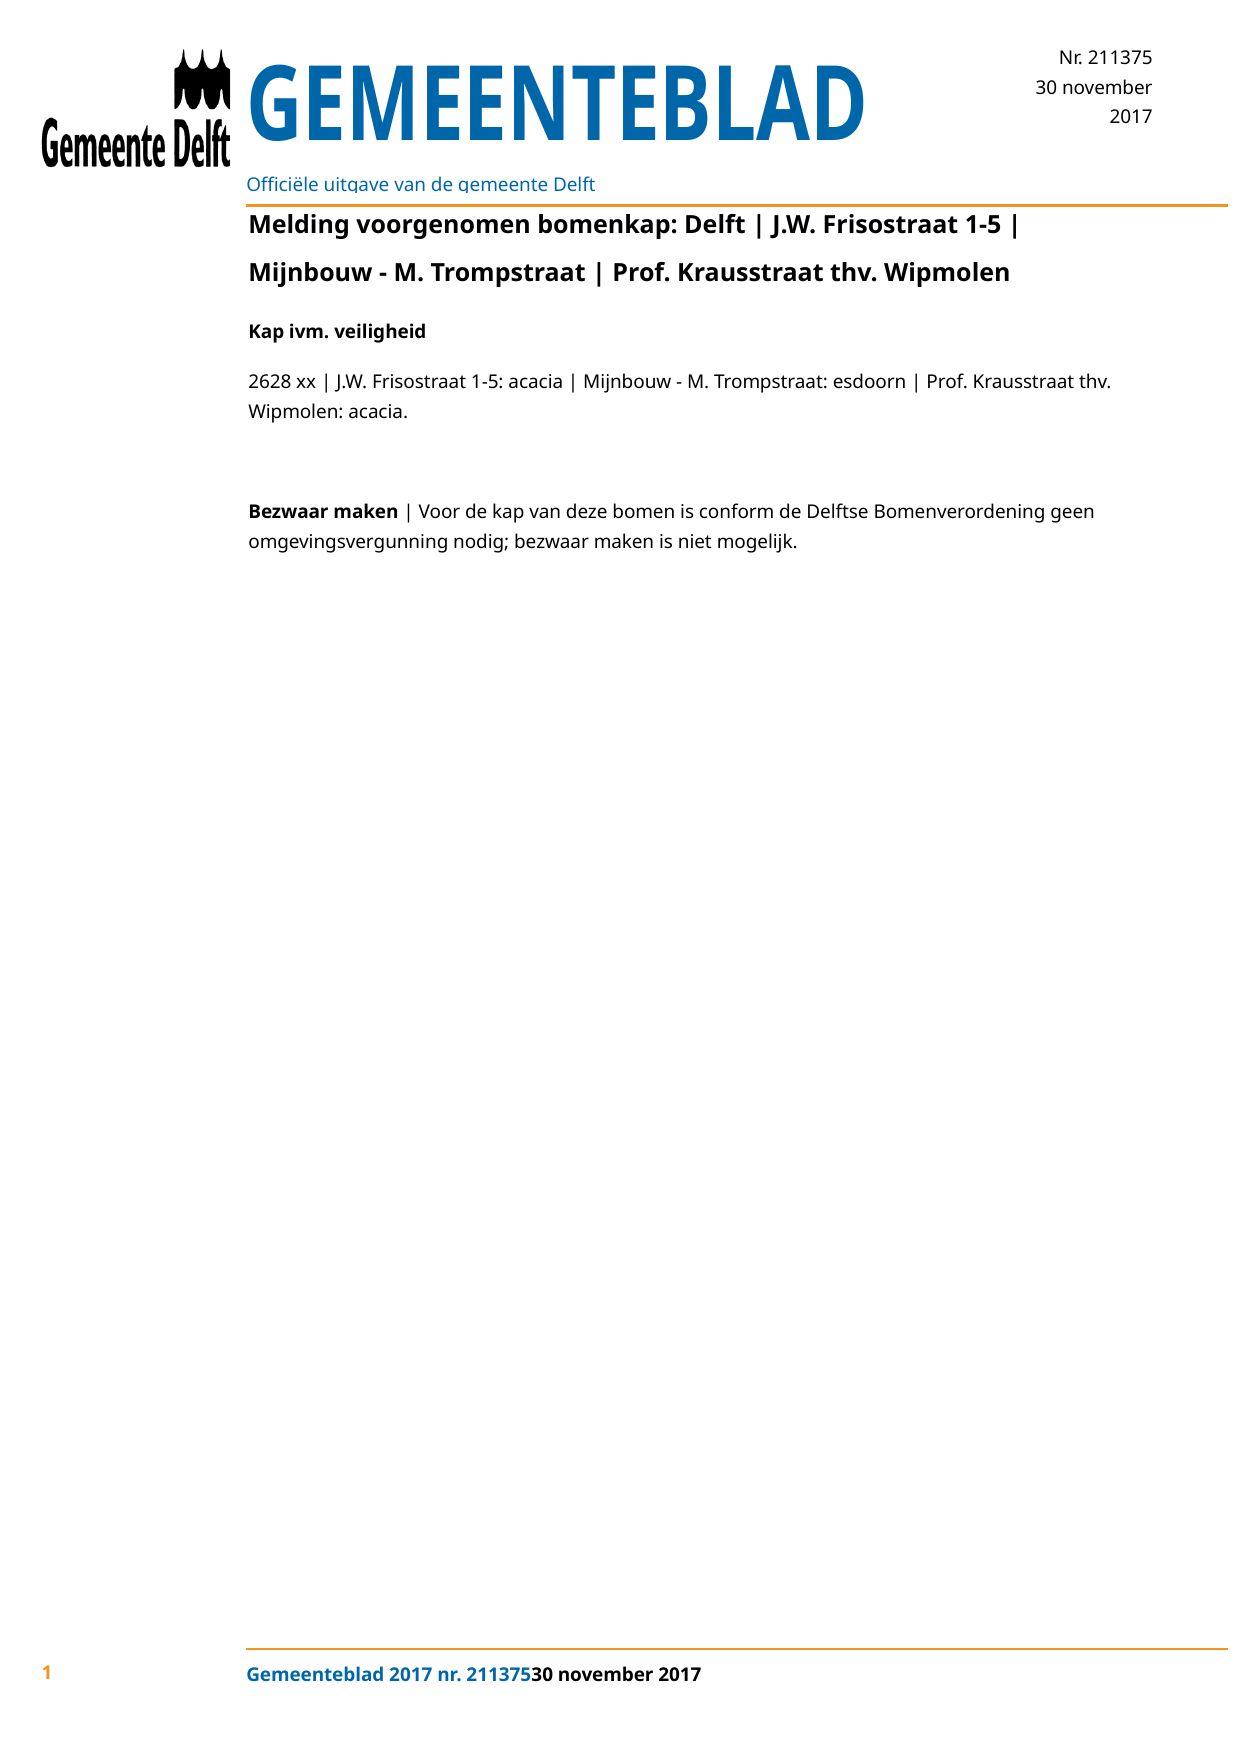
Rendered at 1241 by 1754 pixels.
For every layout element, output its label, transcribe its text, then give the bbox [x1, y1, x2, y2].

text Kap ivm. veiligheid [248, 318, 1152, 344]
text 2628 xx | J.W. Frisostraat 1-5: acacia | Mijnbouw - M. Trompstraat: esdoorn | Prof. Krausstraat thv. Wipmolen: acacia. [248, 368, 1152, 424]
text Melding voorgenomen bomenkap: Delft | J.W. Frisostraat 1-5 | Mijnbouw - M. Trompstraat | Prof. Krausstraat thv. Wipmolen [248, 207, 1152, 288]
text Bezwaar maken | Voor de kap van deze bomen is conform de Delftse Bomenverordening geen omgevingsvergunning nodig; bezwaar maken is niet mogelijk. [248, 499, 1152, 554]
picture [41, 47, 231, 172]
